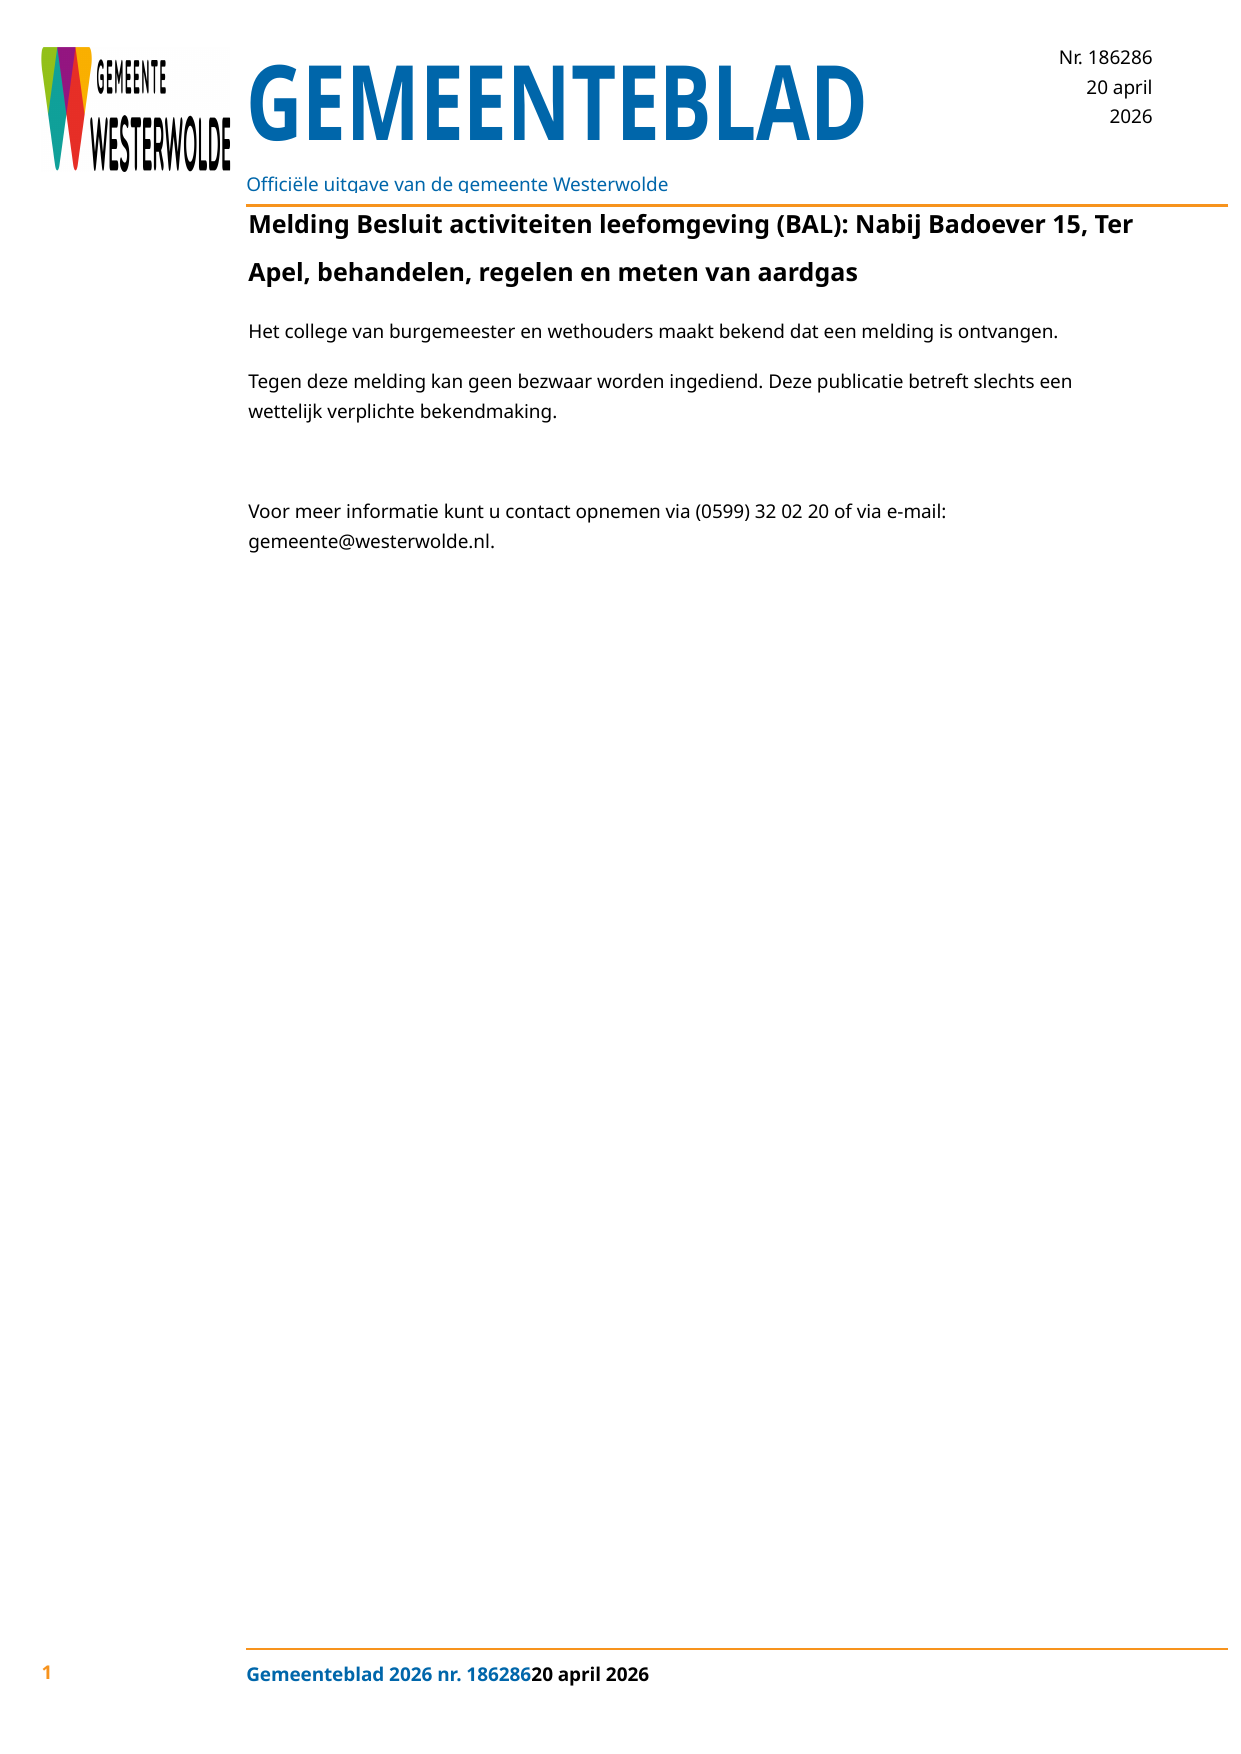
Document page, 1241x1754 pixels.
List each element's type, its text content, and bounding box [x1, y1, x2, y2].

text Het college van burgemeester en wethouders maakt bekend dat een melding is ontvangen. [248, 318, 1152, 344]
text Tegen deze melding kan geen bezwaar worden ingediend. Deze publicatie betreft slechts een wettelijk verplichte bekendmaking. [248, 368, 1152, 424]
picture [41, 47, 231, 172]
text Voor meer informatie kunt u contact opnemen via (0599) 32 02 20 of via e-mail: gemeente@westerwolde.nl. [248, 499, 1152, 554]
text Melding Besluit activiteiten leefomgeving (BAL): Nabij Badoever 15, Ter Apel, behandelen, regelen en meten van aardgas [248, 207, 1152, 288]
